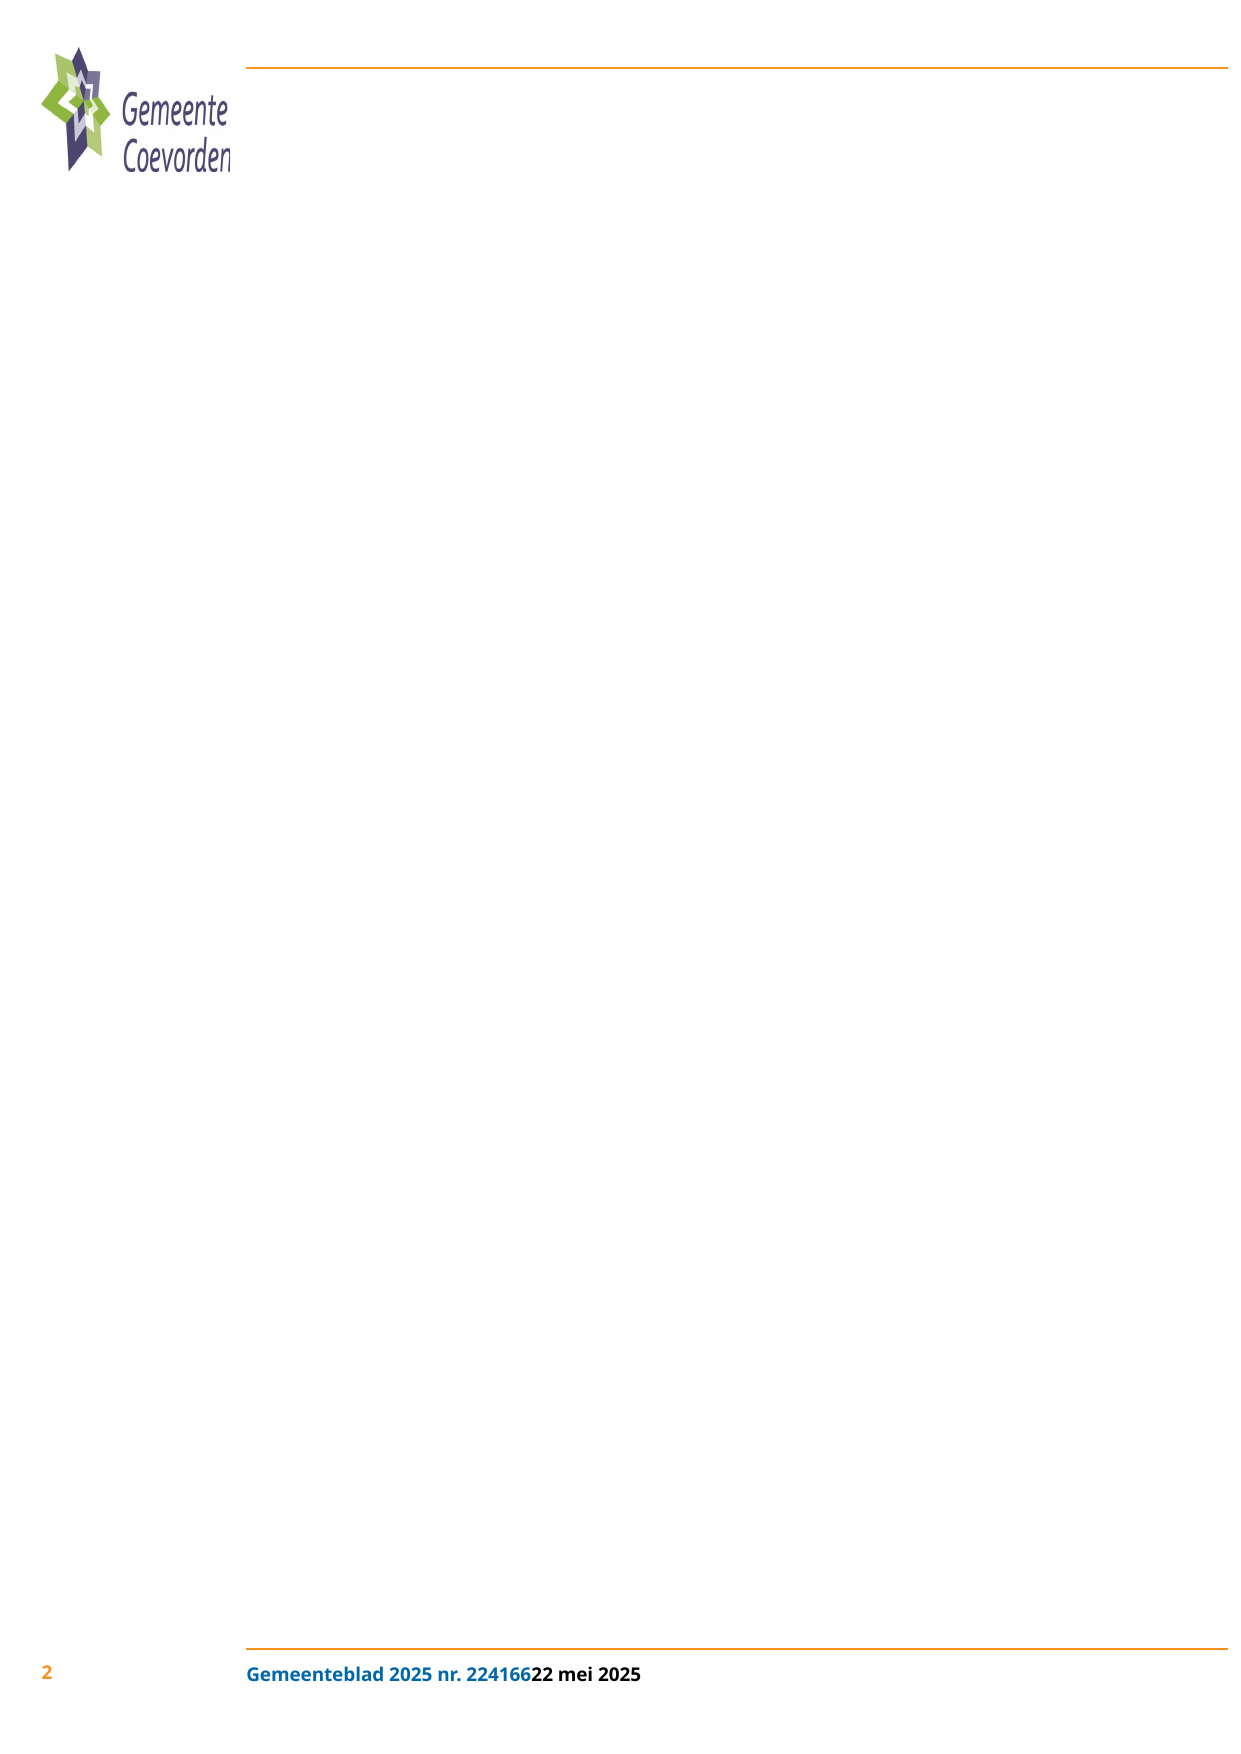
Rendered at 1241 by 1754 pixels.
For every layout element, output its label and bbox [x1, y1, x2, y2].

picture [41, 47, 231, 172]
